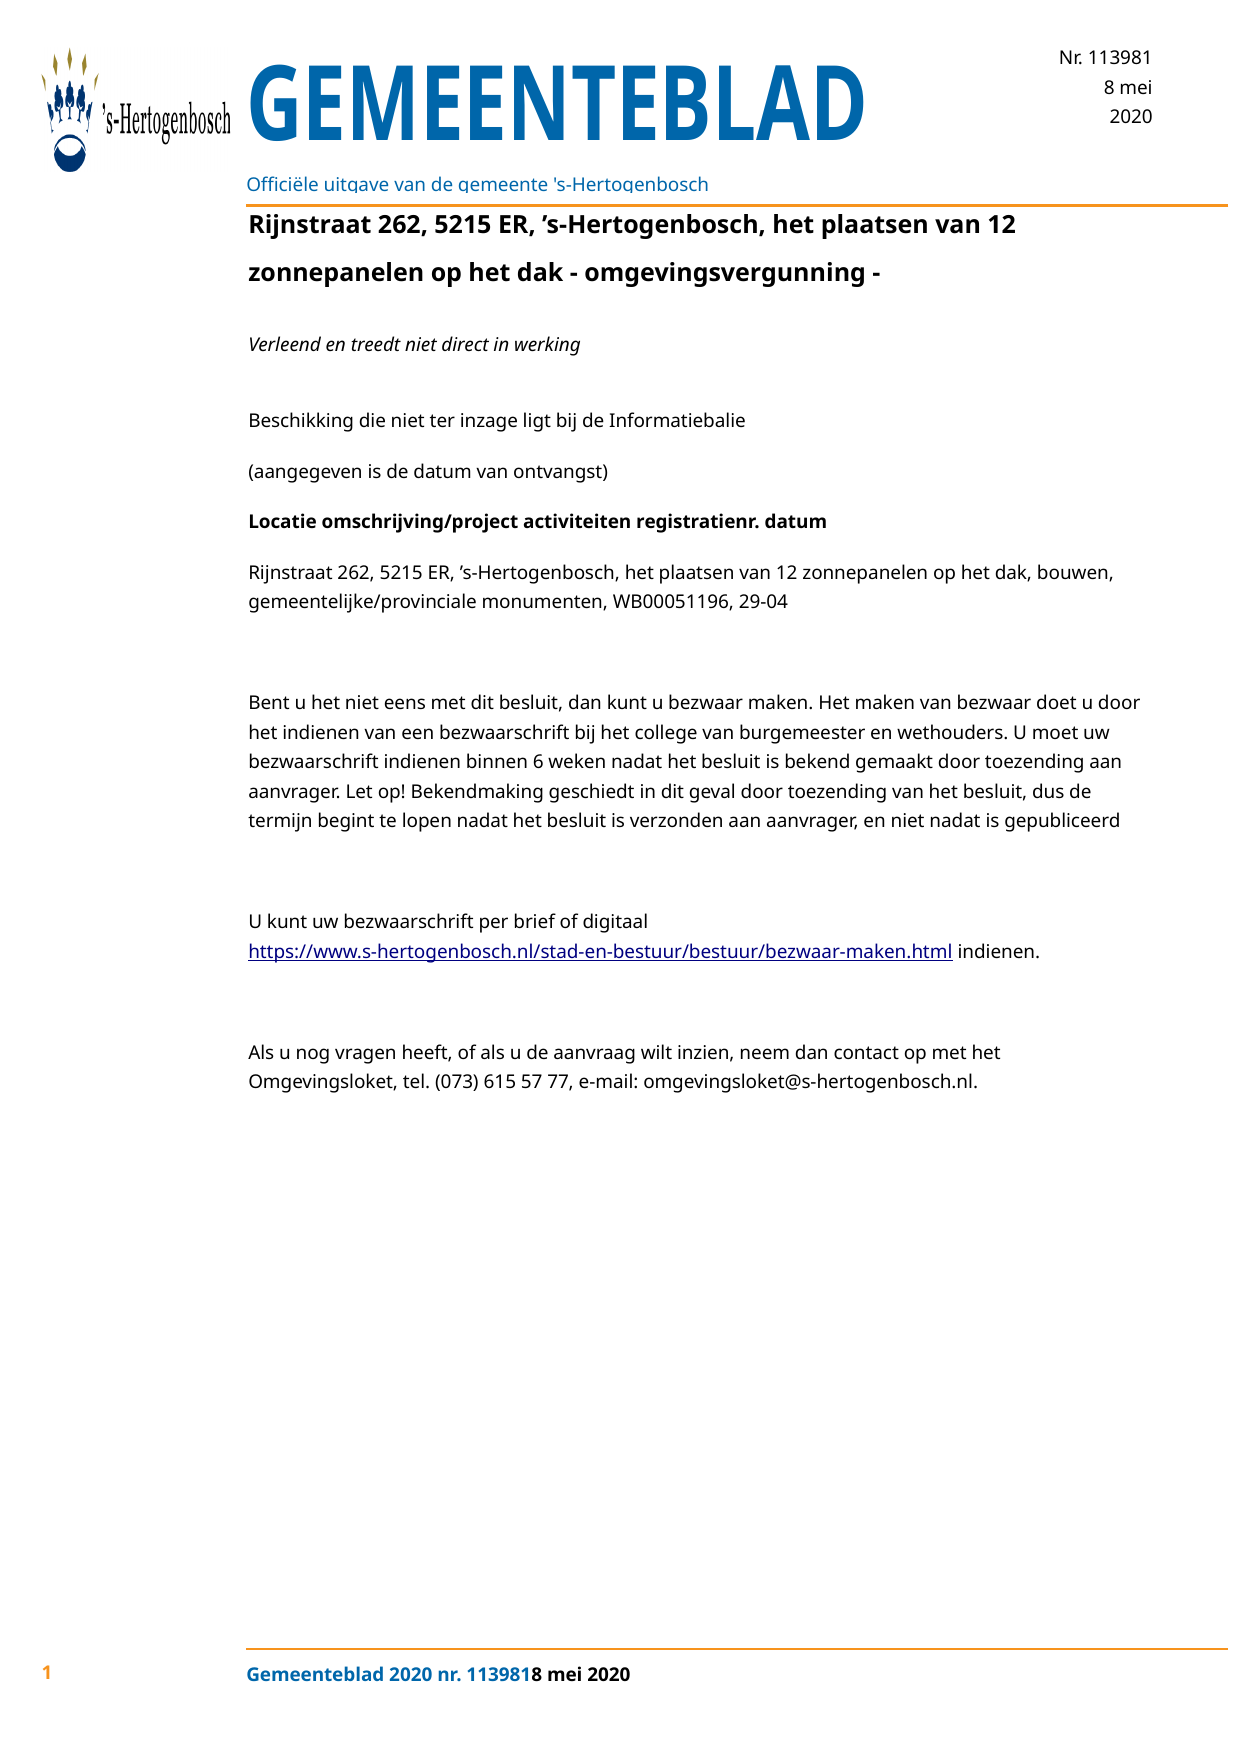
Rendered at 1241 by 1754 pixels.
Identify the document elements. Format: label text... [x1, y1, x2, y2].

text Rijnstraat 262, 5215 ER, ’s-Hertogenbosch, het plaatsen van 12 zonnepanelen op het dak, bouwen, gemeentelijke/provinciale monumenten, WB00051196, 29-04 [248, 559, 1152, 614]
text Rijnstraat 262, 5215 ER, ’s-Hertogenbosch, het plaatsen van 12 zonnepanelen op het dak - omgevingsvergunning - [248, 207, 1152, 288]
text Bent u het niet eens met dit besluit, dan kunt u bezwaar maken. Het maken van bezwaar doet u door het indienen van een bezwaarschrift bij het college van burgemeester en wethouders. U moet uw bezwaarschrift indienen binnen 6 weken nadat het besluit is bekend gemaakt door toezending aan aanvrager. Let op! Bekendmaking geschiedt in dit geval door toezending van het besluit, dus de termijn begint te lopen nadat het besluit is verzonden aan aanvrager, en niet nadat is gepubliceerd [248, 689, 1152, 833]
text U kunt uw bezwaarschrift per brief of digitaal https://www.s-hertogenbosch.nl/stad-en-bestuur/bestuur/bezwaar-maken.html indienen. [248, 908, 1152, 964]
text Verleend en treedt niet direct in werking [248, 331, 1152, 357]
text Als u nog vragen heeft, of als u de aanvraag wilt inzien, neem dan contact op met het Omgevingsloket, tel. (073) 615 57 77, e-mail: omgevingsloket@s-hertogenbosch.nl. [248, 1039, 1152, 1094]
text Locatie omschrijving/project activiteiten registratienr. datum [248, 508, 1152, 534]
text Beschikking die niet ter inzage ligt bij de Informatiebalie [248, 408, 1152, 433]
text (aangegeven is de datum van ontvangst) [248, 458, 1152, 484]
picture [41, 47, 231, 172]
